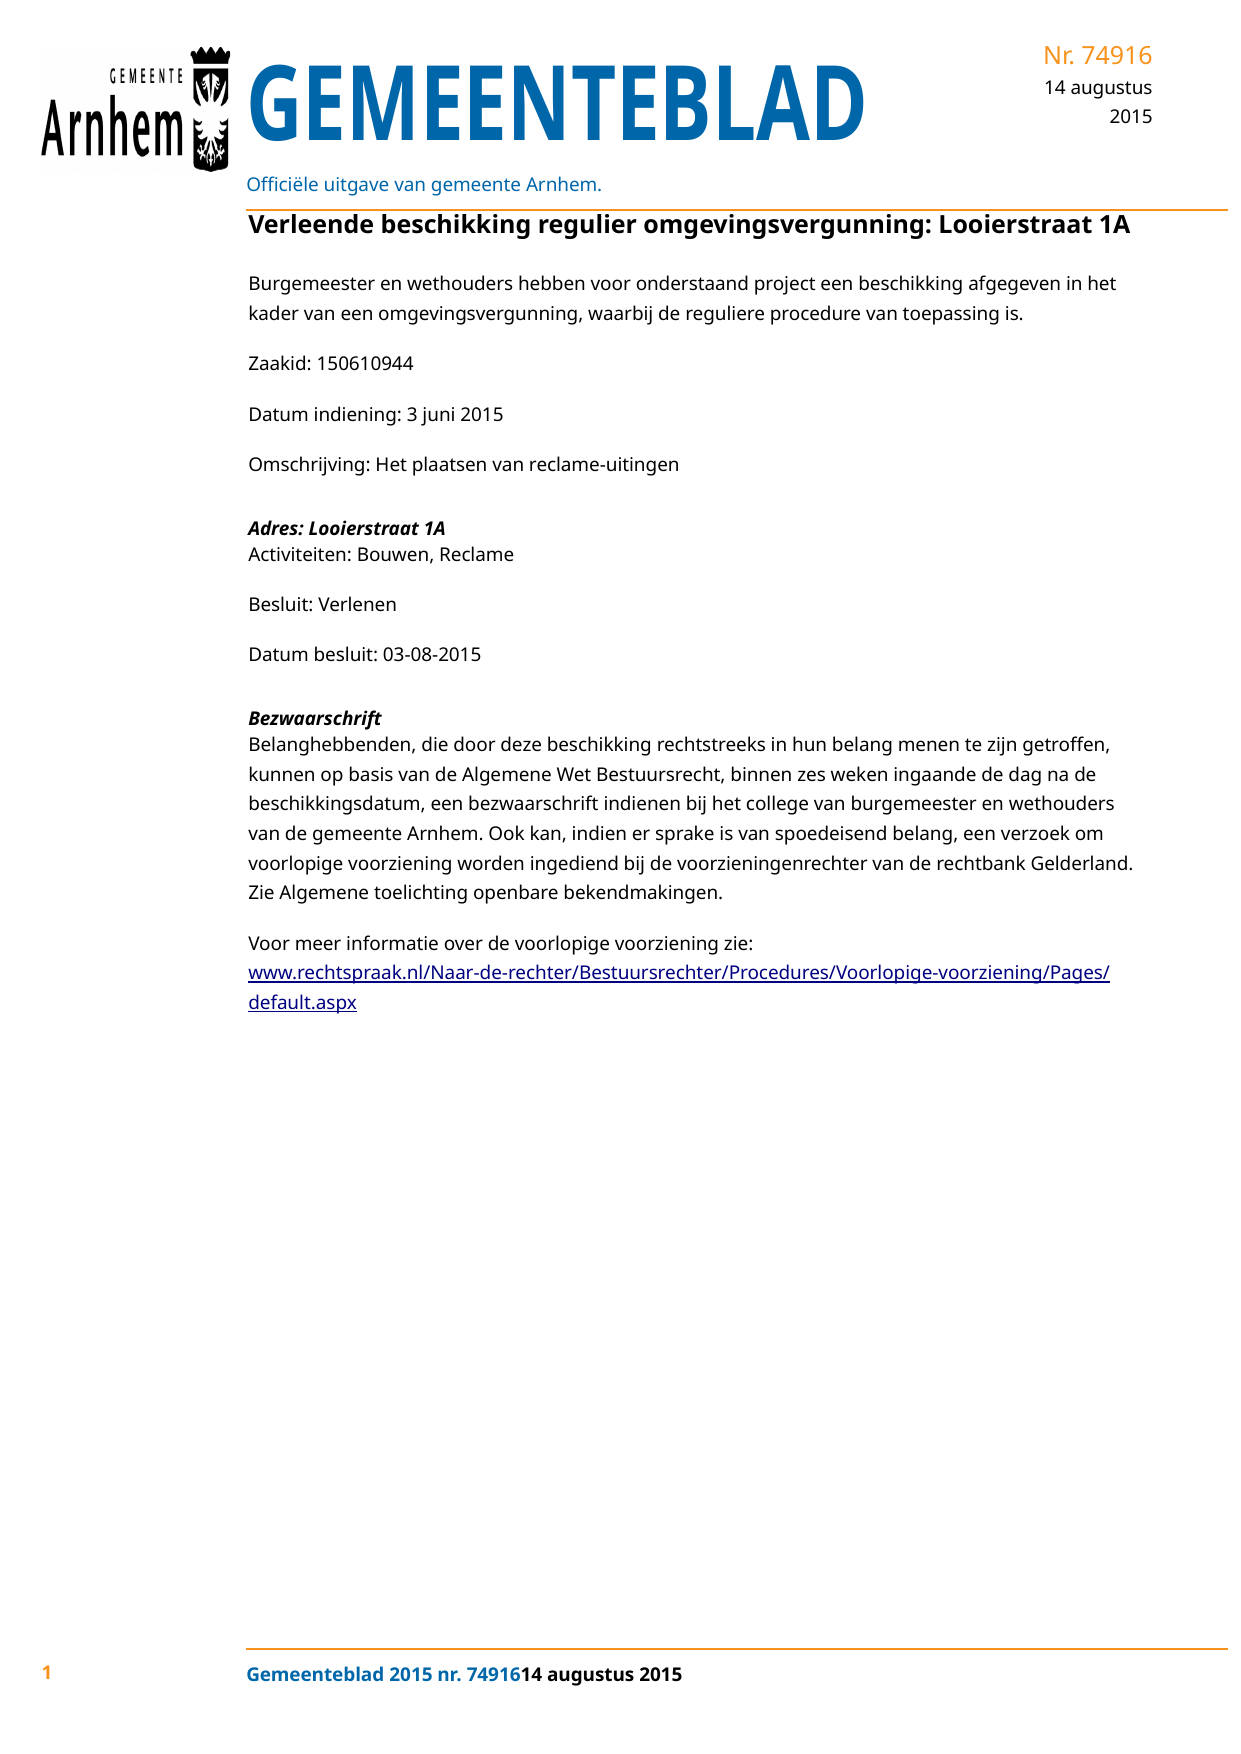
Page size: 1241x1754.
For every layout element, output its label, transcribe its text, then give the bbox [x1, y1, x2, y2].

text Activiteiten: Bouwen, Reclame [248, 541, 1152, 567]
text Voor meer informatie over de voorlopige voorziening zie: www.rechtspraak.nl/Naar-de-rechter/Bestuursrechter/Procedures/Voorlopige-voorziening/Pages/default.aspx [248, 930, 1152, 1014]
text Belanghebbenden, die door deze beschikking rechtstreeks in hun belang menen te zijn getroffen, kunnen op basis van de Algemene Wet Bestuursrecht, binnen zes weken ingaande de dag na de beschikkingsdatum, een bezwaarschrift indienen bij het college van burgemeester en wethouders van de gemeente Arnhem. Ook kan, indien er sprake is van spoedeisend belang, een verzoek om voorlopige voorziening worden ingediend bij de voorzieningenrechter van de rechtbank Gelderland. Zie Algemene toelichting openbare bekendmakingen. [248, 731, 1152, 905]
text Zaakid: 150610944 [248, 350, 1152, 376]
text Datum besluit: 03-08-2015 [248, 642, 1152, 667]
text Omschrijving: Het plaatsen van reclame-uitingen [248, 451, 1152, 477]
text Datum indiening: 3 juni 2015 [248, 401, 1152, 426]
text Verleende beschikking regulier omgevingsvergunning: Looierstraat 1A [248, 211, 1152, 241]
text Besluit: Verlenen [248, 591, 1152, 617]
text Bezwaarschrift [248, 706, 1152, 731]
text Adres: Looierstraat 1A [248, 515, 1152, 541]
picture [41, 47, 231, 172]
text Burgemeester en wethouders hebben voor onderstaand project een beschikking afgegeven in het kader van een omgevingsvergunning, waarbij de reguliere procedure van toepassing is. [248, 270, 1152, 326]
